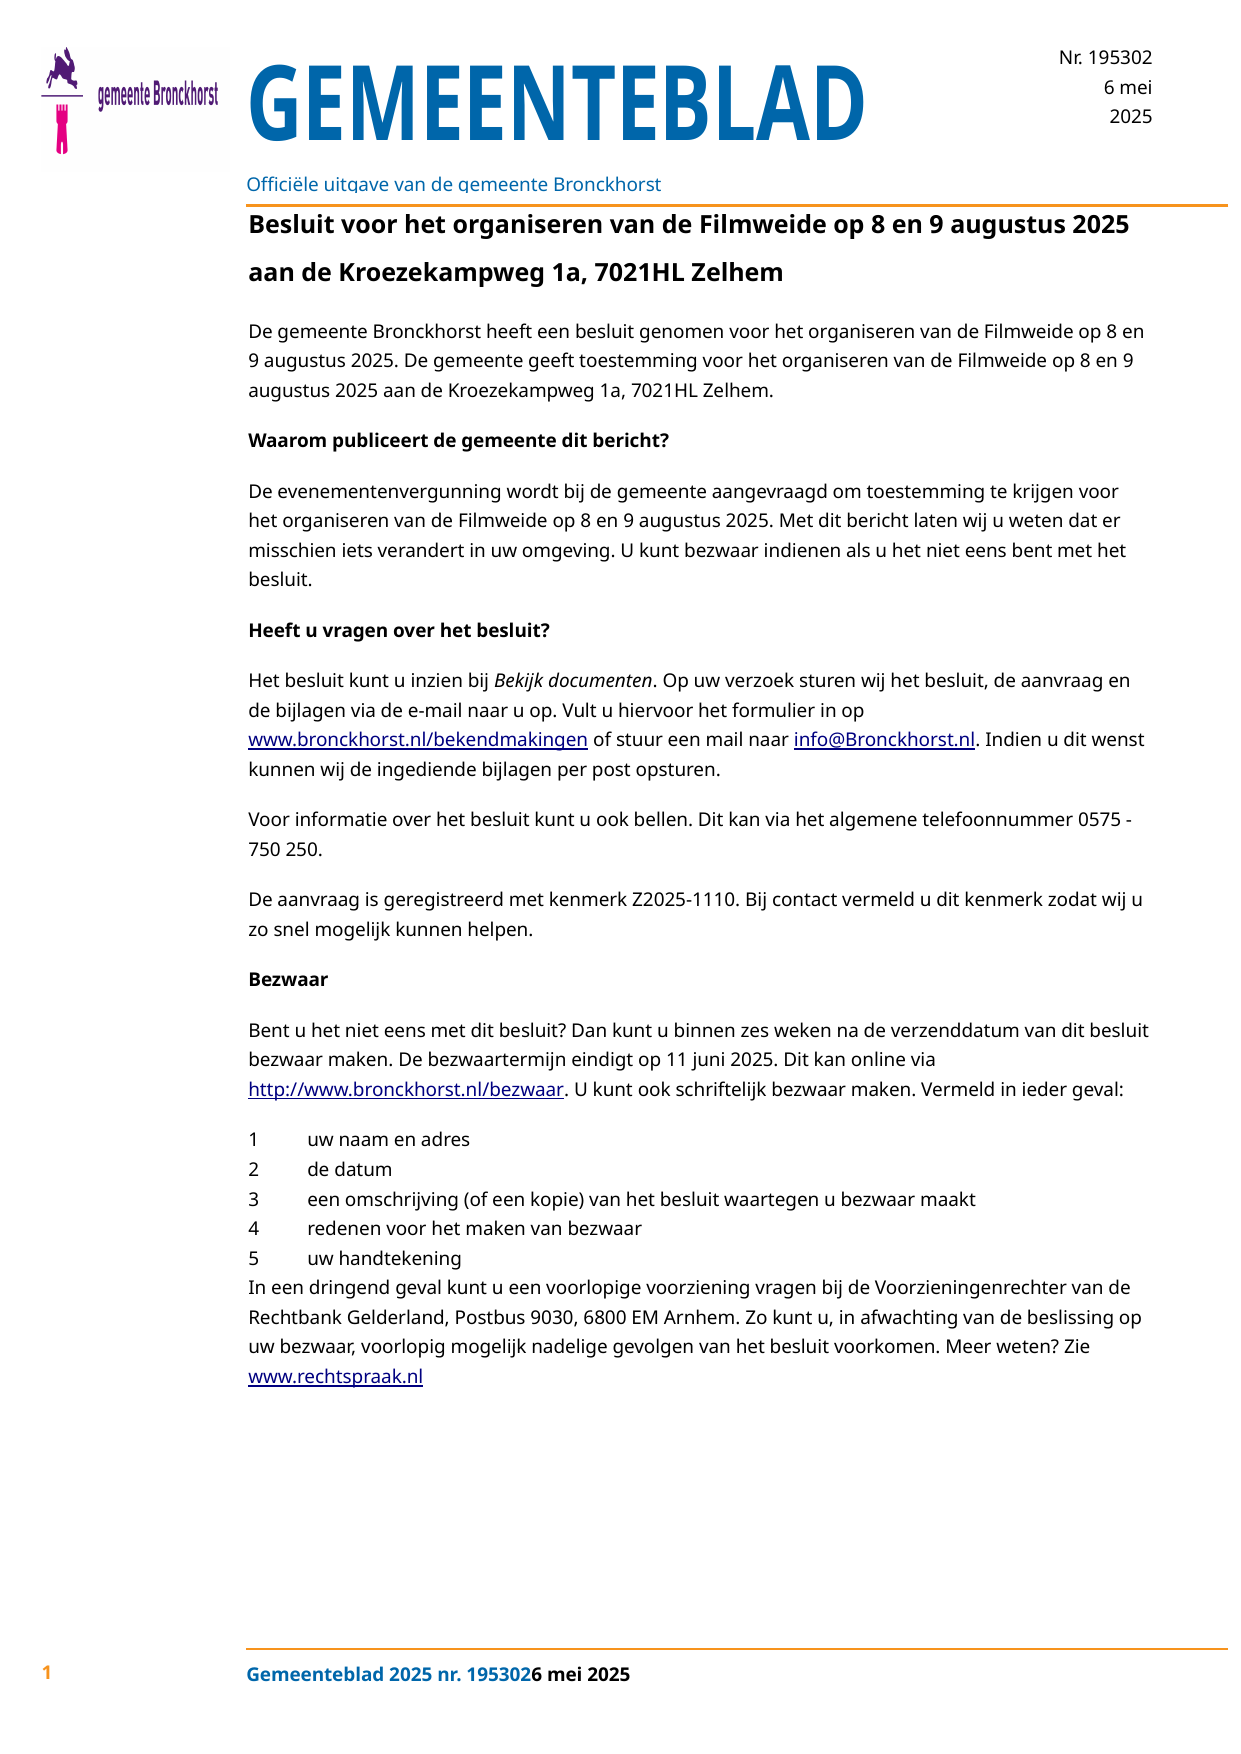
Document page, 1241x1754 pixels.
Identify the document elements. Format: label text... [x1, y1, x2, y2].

list redenen voor het maken van bezwaar [248, 1215, 1152, 1241]
list de datum [248, 1156, 1152, 1182]
text Bent u het niet eens met dit besluit? Dan kunt u binnen zes weken na de verzenddatum van dit besluit bezwaar maken. De bezwaartermijn eindigt op 11 juni 2025. Dit kan online via http://www.bronckhorst.nl/bezwaar. U kunt ook schriftelijk bezwaar maken. Vermeld in ieder geval: [248, 1017, 1152, 1102]
text Heeft u vragen over het besluit? [248, 617, 1152, 643]
text In een dringend geval kunt u een voorlopige voorziening vragen bij de Voorzieningenrechter van de Rechtbank Gelderland, Postbus 9030, 6800 EM Arnhem. Zo kunt u, in afwachting van de beslissing op uw bezwaar, voorlopig mogelijk nadelige gevolgen van het besluit voorkomen. Meer weten? Zie www.rechtspraak.nl [248, 1274, 1152, 1389]
text De aanvraag is geregistreerd met kenmerk Z2025-1110. Bij contact vermeld u dit kenmerk zodat wij u zo snel mogelijk kunnen helpen. [248, 887, 1152, 942]
text De evenementenvergunning wordt bij de gemeente aangevraagd om toestemming te krijgen voor het organiseren van de Filmweide op 8 en 9 augustus 2025. Met dit bericht laten wij u weten dat er misschien iets verandert in uw omgeving. U kunt bezwaar indienen als u het niet eens bent met het besluit. [248, 478, 1152, 592]
text Het besluit kunt u inzien bij Bekijk documenten. Op uw verzoek sturen wij het besluit, de aanvraag en de bijlagen via de e-mail naar u op. Vult u hiervoor het formulier in op www.bronckhorst.nl/bekendmakingen of stuur een mail naar info@Bronckhorst.nl. Indien u dit wenst kunnen wij de ingediende bijlagen per post opsturen. [248, 667, 1152, 782]
text De gemeente Bronckhorst heeft een besluit genomen voor het organiseren van de Filmweide op 8 en 9 augustus 2025. De gemeente geeft toestemming voor het organiseren van de Filmweide op 8 en 9 augustus 2025 aan de Kroezekampweg 1a, 7021HL Zelhem. [248, 318, 1152, 403]
text Voor informatie over het besluit kunt u ook bellen. Dit kan via het algemene telefoonnummer 0575 - 750 250. [248, 807, 1152, 862]
list een omschrijving (of een kopie) van het besluit waartegen u bezwaar maakt [248, 1186, 1152, 1212]
list uw handtekening [248, 1245, 1152, 1271]
text Waarom publiceert de gemeente dit bericht? [248, 427, 1152, 453]
picture [41, 47, 231, 172]
list uw naam en adres [248, 1127, 1152, 1152]
text Besluit voor het organiseren van de Filmweide op 8 en 9 augustus 2025 aan de Kroezekampweg 1a, 7021HL Zelhem [248, 207, 1152, 288]
text Bezwaar [248, 967, 1152, 992]
